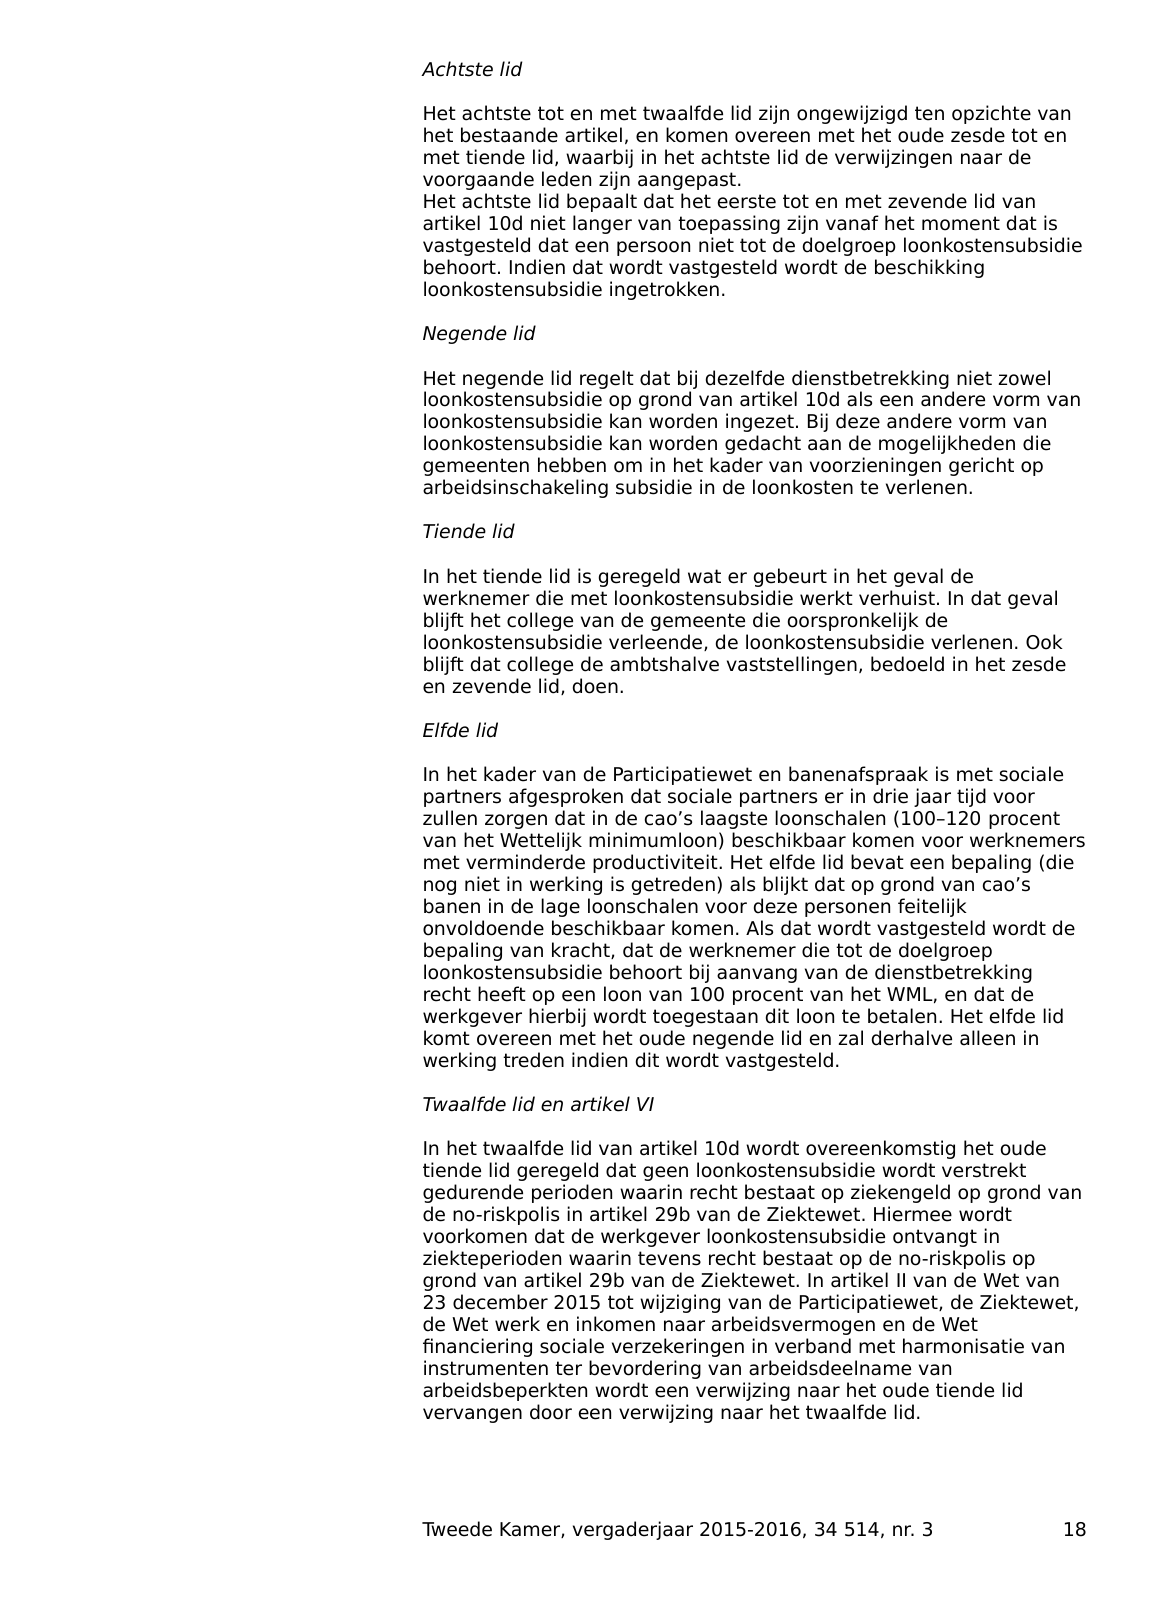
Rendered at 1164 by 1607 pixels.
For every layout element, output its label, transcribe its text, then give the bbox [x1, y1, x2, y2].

text Het achtste tot en met twaalfde lid zijn ongewijzigd ten opzichte van het bestaande artikel, en komen overeen met het oude zesde tot en met tiende lid, waarbij in het achtste lid de verwijzingen naar de voorgaande leden zijn aangepast. [422, 103, 1087, 191]
subtitle Twaalfde lid en artikel VI [422, 1094, 1087, 1116]
text Het achtste lid bepaalt dat het eerste tot en met zevende lid van artikel 10d niet langer van toepassing zijn vanaf het moment dat is vastgesteld dat een persoon niet tot de doelgroep loonkostensubsidie behoort. Indien dat wordt vastgesteld wordt de beschikking loonkostensubsidie ingetrokken. [422, 191, 1087, 301]
text In het tiende lid is geregeld wat er gebeurt in het geval de werknemer die met loonkostensubsidie werkt verhuist. In dat geval blijft het college van de gemeente die oorspronkelijk de loonkostensubsidie verleende, de loonkostensubsidie verlenen. Ook blijft dat college de ambtshalve vaststellingen, bedoeld in het zesde en zevende lid, doen. [422, 566, 1087, 697]
text Het negende lid regelt dat bij dezelfde dienstbetrekking niet zowel loonkostensubsidie op grond van artikel 10d als een andere vorm van loonkostensubsidie kan worden ingezet. Bij deze andere vorm van loonkostensubsidie kan worden gedacht aan de mogelijkheden die gemeenten hebben om in het kader van voorzieningen gericht op arbeidsinschakeling subsidie in de loonkosten te verlenen. [422, 367, 1087, 499]
subtitle Tiende lid [422, 521, 1087, 543]
subtitle Negende lid [422, 323, 1087, 345]
subtitle Achtste lid [422, 59, 1087, 81]
text In het kader van de Participatiewet en banenafspraak is met sociale partners afgesproken dat sociale partners er in drie jaar tijd voor zullen zorgen dat in de cao’s laagste loonschalen (100–120 procent van het Wettelijk minimumloon) beschikbaar komen voor werknemers met verminderde productiviteit. Het elfde lid bevat een bepaling (die nog niet in werking is getreden) als blijkt dat op grond van cao’s banen in de lage loonschalen voor deze personen feitelijk onvoldoende beschikbaar komen. Als dat wordt vastgesteld wordt de bepaling van kracht, dat de werknemer die tot de doelgroep loonkostensubsidie behoort bij aanvang van de dienstbetrekking recht heeft op een loon van 100 procent van het WML, en dat de werkgever hierbij wordt toegestaan dit loon te betalen. Het elfde lid komt overeen met het oude negende lid en zal derhalve alleen in werking treden indien dit wordt vastgesteld. [422, 764, 1087, 1072]
subtitle Elfde lid [422, 720, 1087, 742]
text In het twaalfde lid van artikel 10d wordt overeenkomstig het oude tiende lid geregeld dat geen loonkostensubsidie wordt verstrekt gedurende perioden waarin recht bestaat op ziekengeld op grond van de no-riskpolis in artikel 29b van de Ziektewet. Hiermee wordt voorkomen dat de werkgever loonkostensubsidie ontvangt in ziekteperioden waarin tevens recht bestaat op de no-riskpolis op grond van artikel 29b van de Ziektewet. In artikel II van de Wet van 23 december 2015 tot wijziging van de Participatiewet, de Ziektewet, de Wet werk en inkomen naar arbeidsvermogen en de Wet financiering sociale verzekeringen in verband met harmonisatie van instrumenten ter bevordering van arbeidsdeelname van arbeidsbeperkten wordt een verwijzing naar het oude tiende lid vervangen door een verwijzing naar het twaalfde lid. [422, 1138, 1087, 1424]
